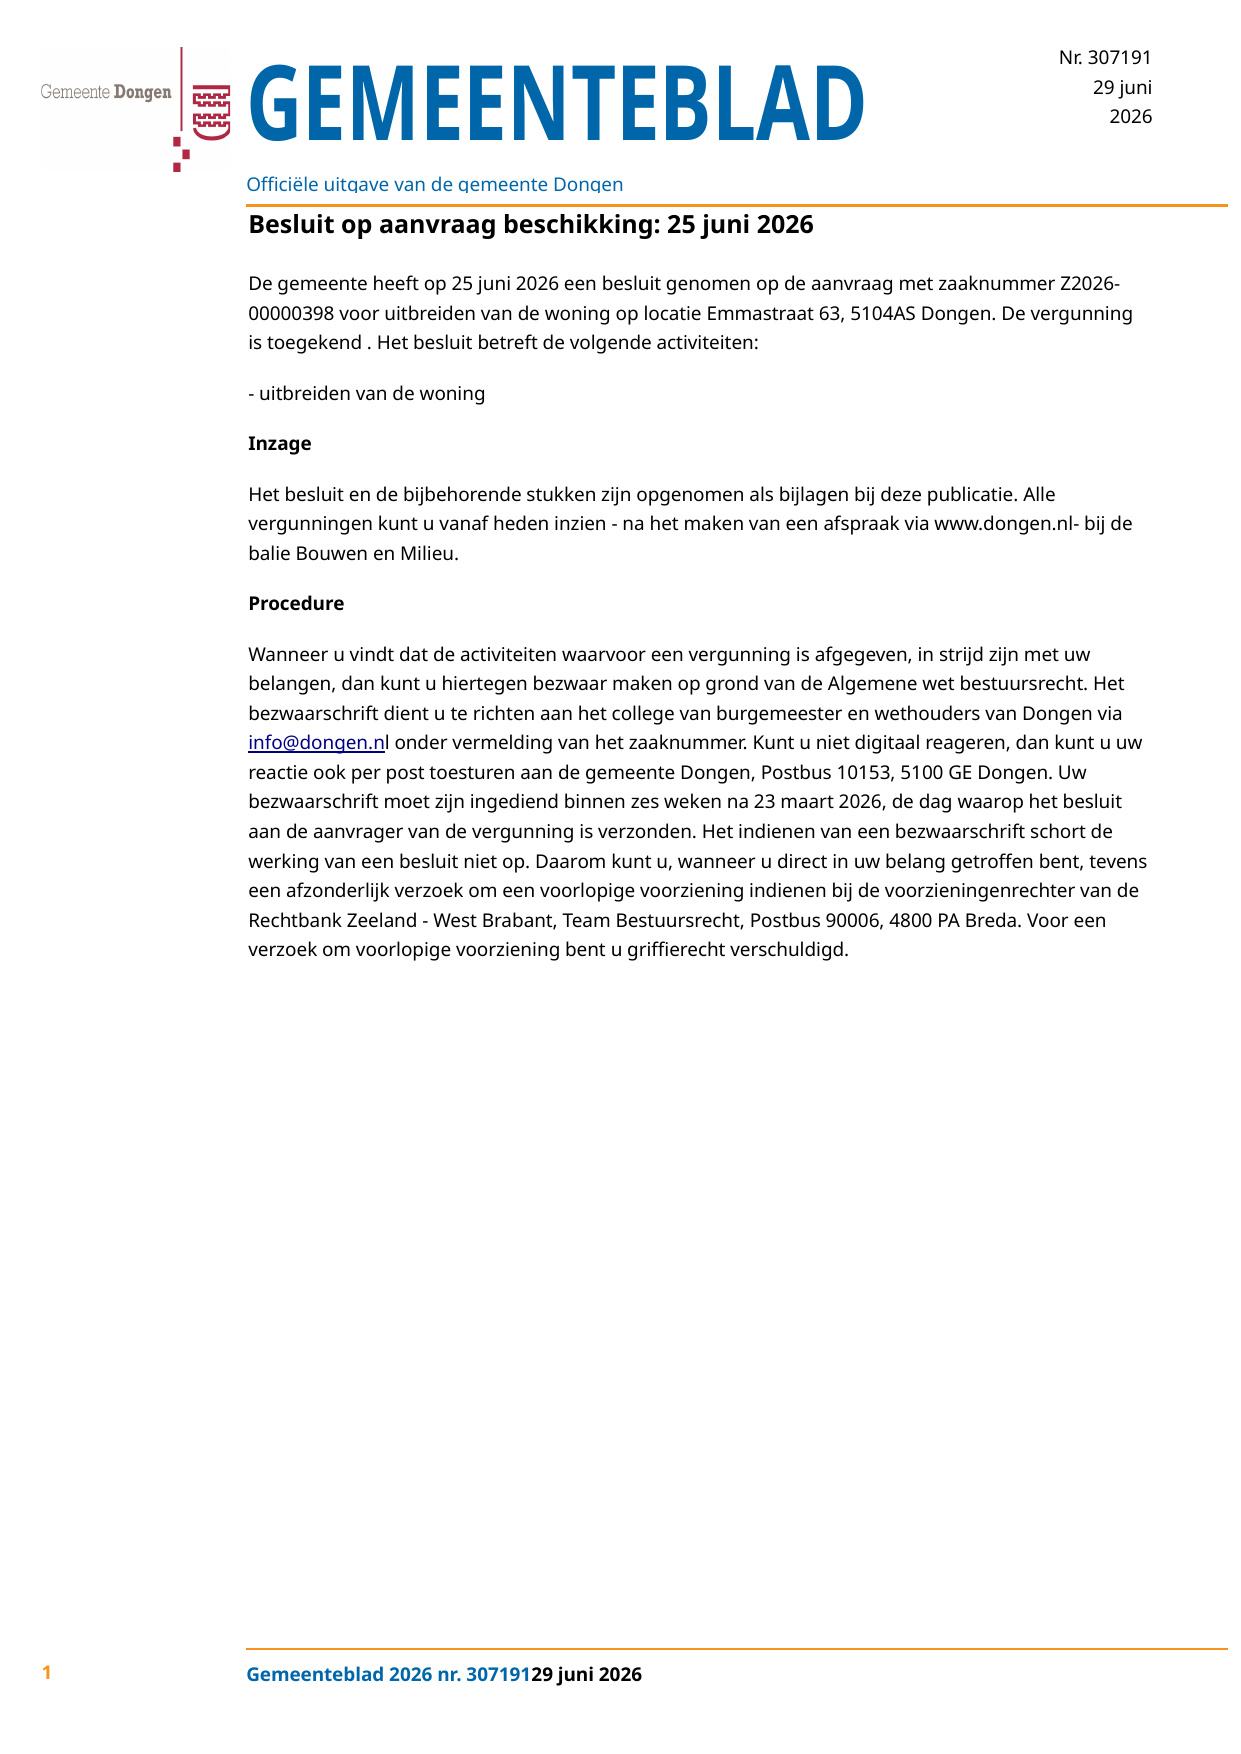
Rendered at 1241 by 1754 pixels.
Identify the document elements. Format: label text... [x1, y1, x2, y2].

text Procedure [248, 590, 1152, 616]
text - uitbreiden van de woning [248, 380, 1152, 406]
picture [41, 47, 231, 172]
text Besluit op aanvraag beschikking: 25 juni 2026 [248, 207, 1152, 241]
text Inzage [248, 430, 1152, 456]
text Het besluit en de bijbehorende stukken zijn opgenomen als bijlagen bij deze publicatie. Alle vergunningen kunt u vanaf heden inzien - na het maken van een afspraak via www.dongen.nl- bij de balie Bouwen en Milieu. [248, 481, 1152, 566]
text Wanneer u vindt dat de activiteiten waarvoor een vergunning is afgegeven, in strijd zijn met uw belangen, dan kunt u hiertegen bezwaar maken op grond van de Algemene wet bestuursrecht. Het bezwaarschrift dient u te richten aan het college van burgemeester en wethouders van Dongen via info@dongen.nl onder vermelding van het zaaknummer. Kunt u niet digitaal reageren, dan kunt u uw reactie ook per post toesturen aan de gemeente Dongen, Postbus 10153, 5100 GE Dongen. Uw bezwaarschrift moet zijn ingediend binnen zes weken na 23 maart 2026, de dag waarop het besluit aan de aanvrager van de vergunning is verzonden. Het indienen van een bezwaarschrift schort de werking van een besluit niet op. Daarom kunt u, wanneer u direct in uw belang getroffen bent, tevens een afzonderlijk verzoek om een voorlopige voorziening indienen bij de voorzieningenrechter van de Rechtbank Zeeland - West Brabant, Team Bestuursrecht, Postbus 90006, 4800 PA Breda. Voor een verzoek om voorlopige voorziening bent u griffierecht verschuldigd. [248, 641, 1152, 962]
text De gemeente heeft op 25 juni 2026 een besluit genomen op de aanvraag met zaaknummer Z2026-00000398 voor uitbreiden van de woning op locatie Emmastraat 63, 5104AS Dongen. De vergunning is toegekend . Het besluit betreft de volgende activiteiten: [248, 270, 1152, 355]
